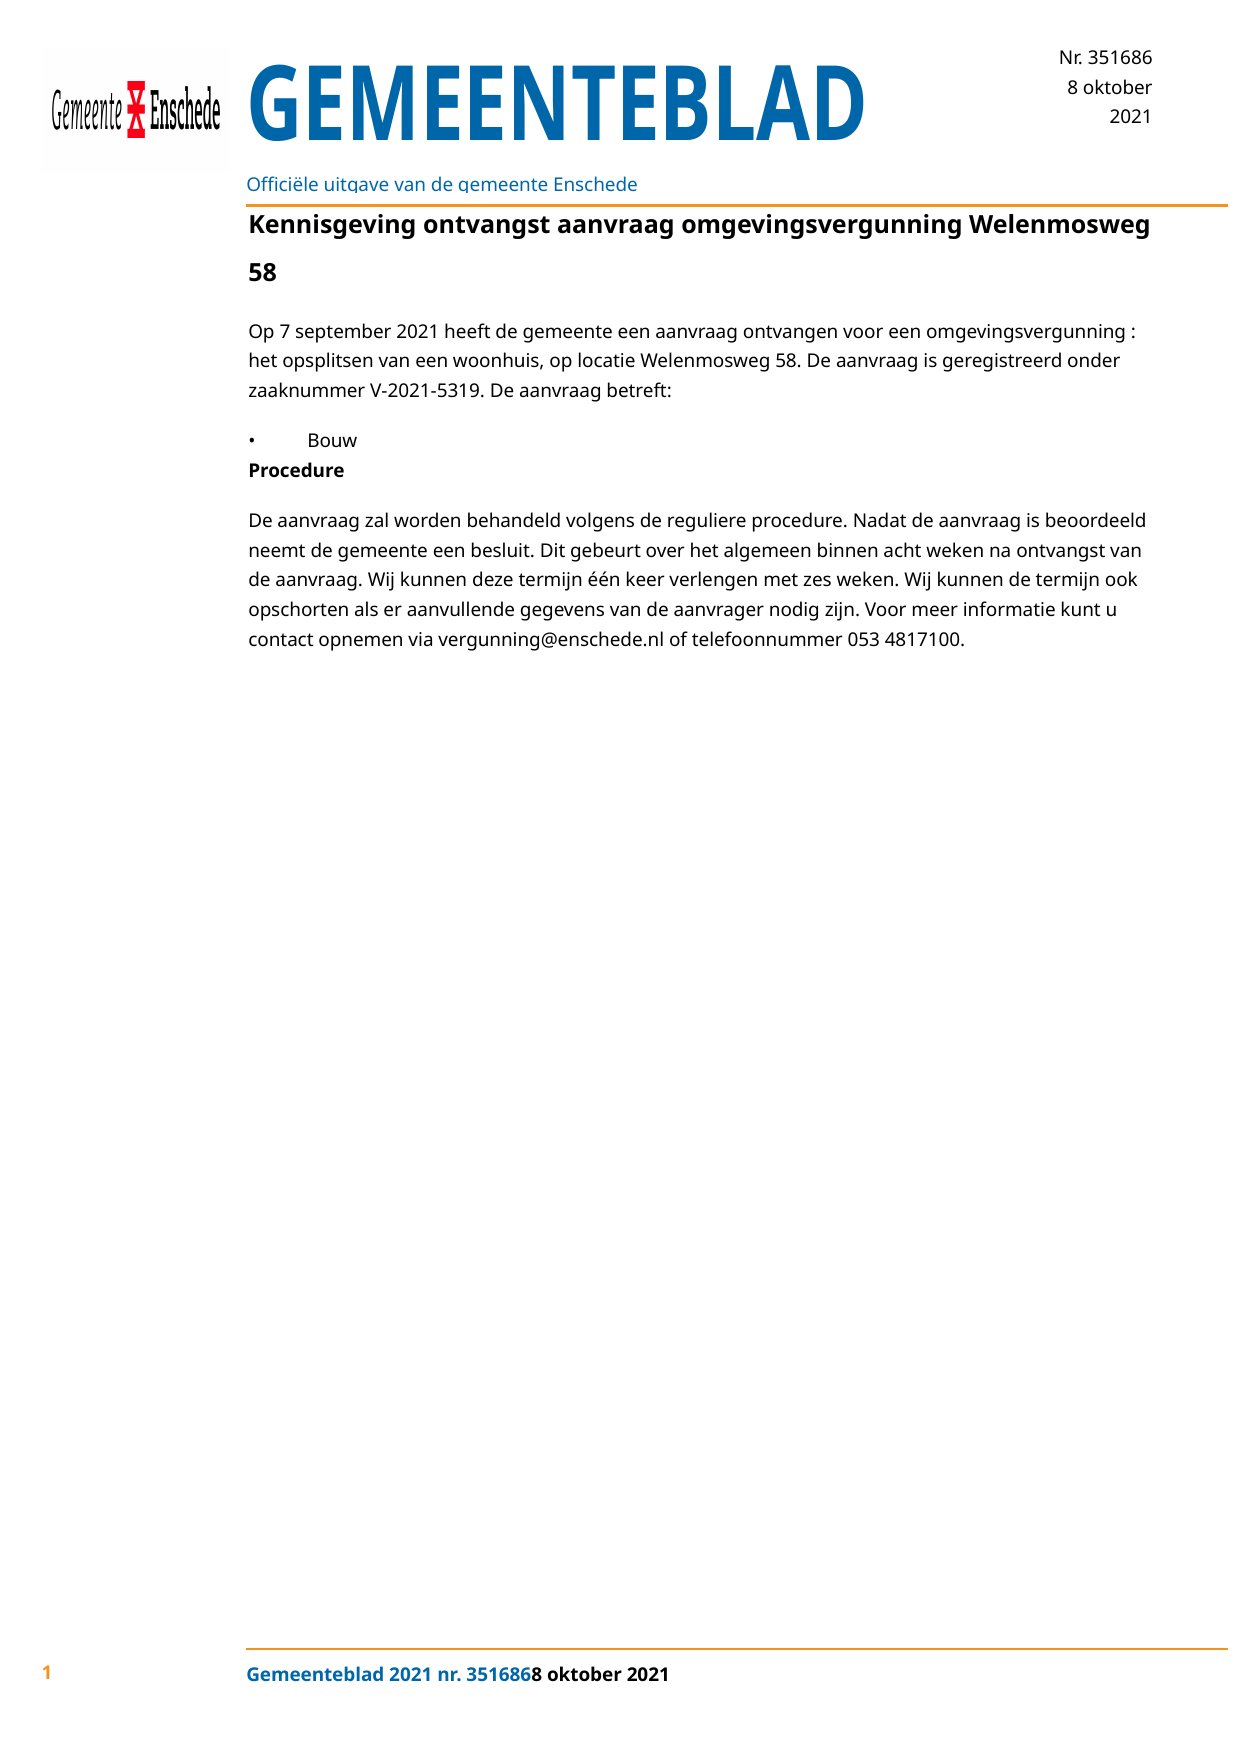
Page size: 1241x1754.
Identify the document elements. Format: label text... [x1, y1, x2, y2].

text Kennisgeving ontvangst aanvraag omgevingsvergunning Welenmosweg 58 [248, 207, 1152, 288]
text De aanvraag zal worden behandeld volgens de reguliere procedure. Nadat de aanvraag is beoordeeld neemt de gemeente een besluit. Dit gebeurt over het algemeen binnen acht weken na ontvangst van de aanvraag. Wij kunnen deze termijn één keer verlengen met zes weken. Wij kunnen de termijn ook opschorten als er aanvullende gegevens van de aanvrager nodig zijn. Voor meer informatie kunt u contact opnemen via vergunning@enschede.nl of telefoonnummer 053 4817100. [248, 507, 1152, 652]
text Procedure [248, 457, 1152, 483]
picture [41, 47, 231, 172]
list Bouw [248, 427, 1152, 453]
text Op 7 september 2021 heeft de gemeente een aanvraag ontvangen voor een omgevingsvergunning : het opsplitsen van een woonhuis, op locatie Welenmosweg 58. De aanvraag is geregistreerd onder zaaknummer V-2021-5319. De aanvraag betreft: [248, 318, 1152, 403]
